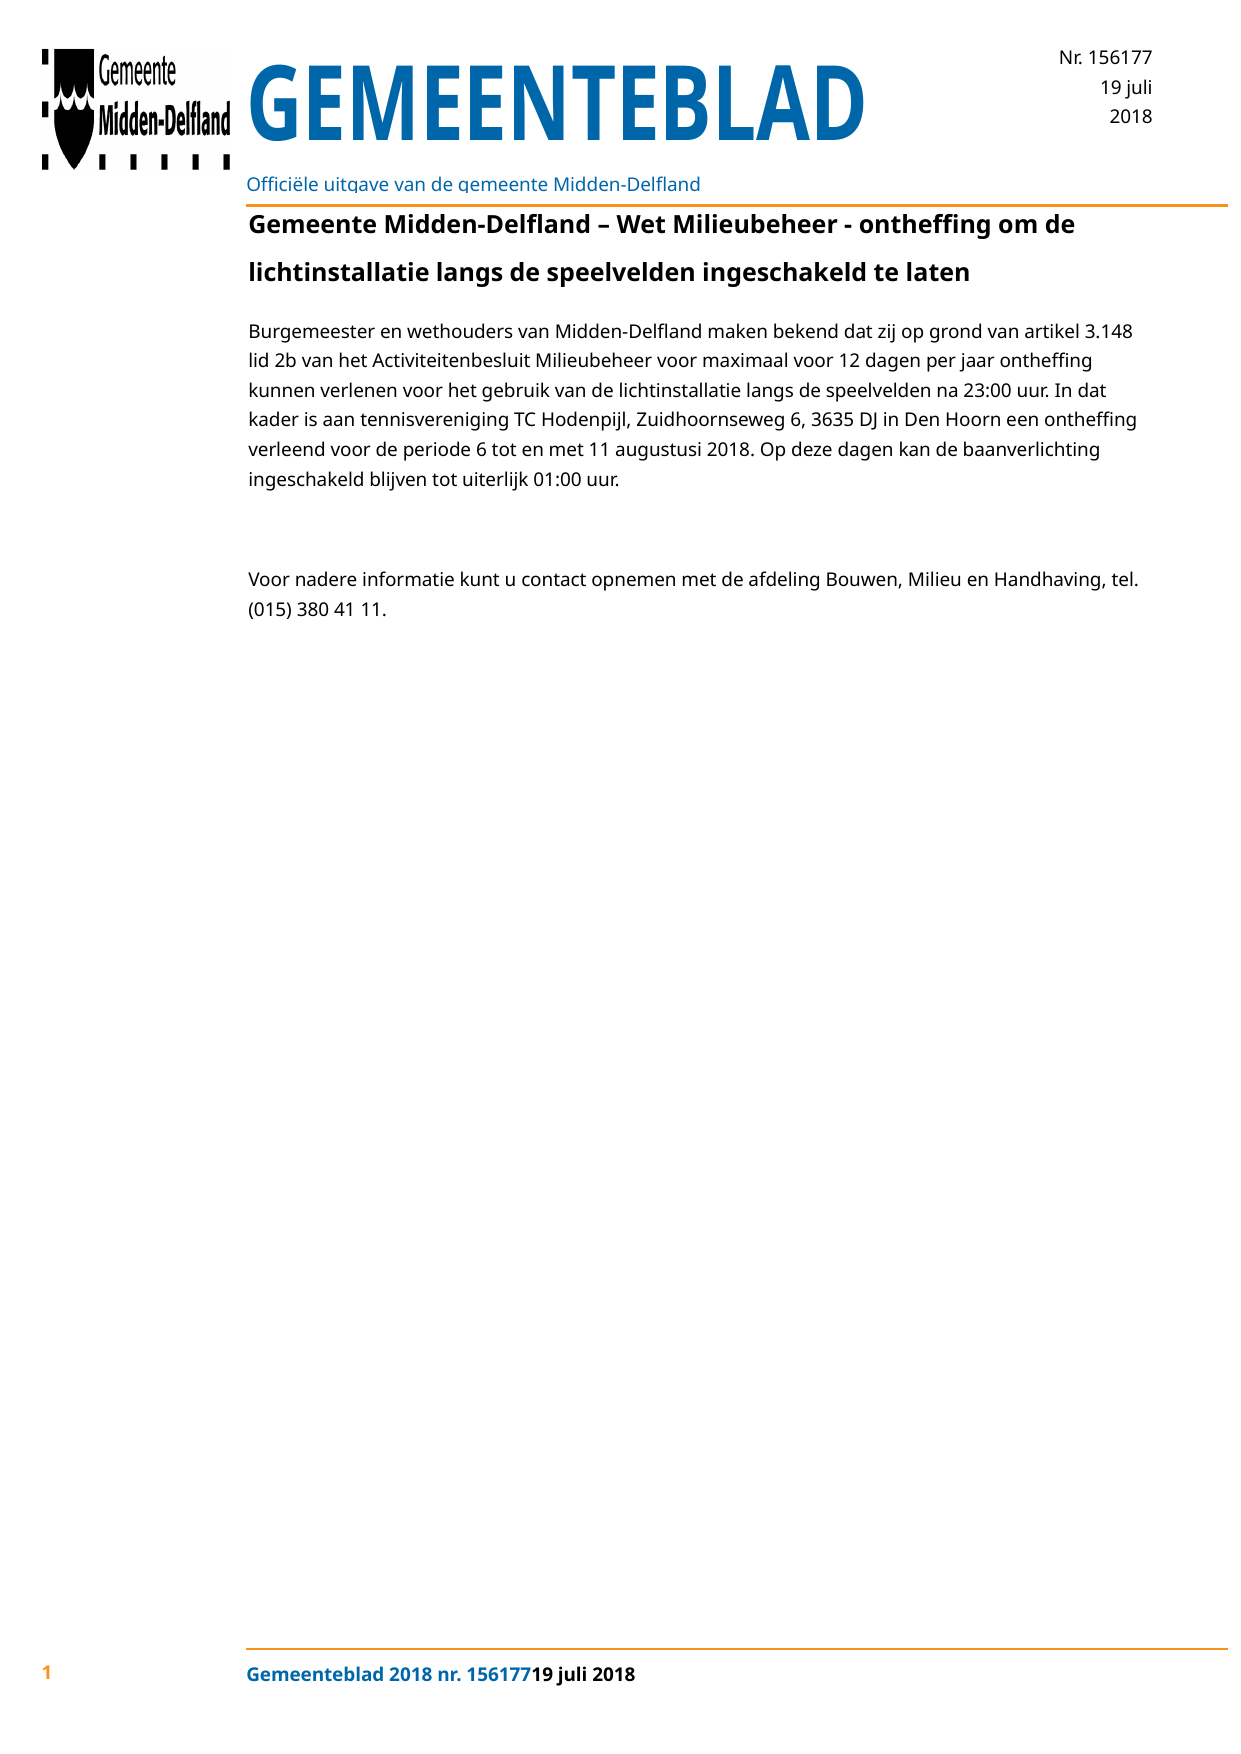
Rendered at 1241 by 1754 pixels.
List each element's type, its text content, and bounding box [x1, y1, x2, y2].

text Voor nadere informatie kunt u contact opnemen met de afdeling Bouwen, Milieu en Handhaving, tel. (015) 380 41 11. [248, 567, 1152, 622]
text Burgemeester en wethouders van Midden-Delfland maken bekend dat zij op grond van artikel 3.148 lid 2b van het Activiteitenbesluit Milieubeheer voor maximaal voor 12 dagen per jaar ontheffing kunnen verlenen voor het gebruik van de lichtinstallatie langs de speelvelden na 23:00 uur. In dat kader is aan tennisvereniging TC Hodenpijl, Zuidhoornseweg 6, 3635 DJ in Den Hoorn een ontheffing verleend voor de periode 6 tot en met 11 augustusi 2018. Op deze dagen kan de baanverlichting ingeschakeld blijven tot uiterlijk 01:00 uur. [248, 318, 1152, 492]
text Gemeente Midden-Delfland – Wet Milieubeheer - ontheffing om de lichtinstallatie langs de speelvelden ingeschakeld te laten [248, 207, 1152, 288]
picture [41, 47, 231, 172]
